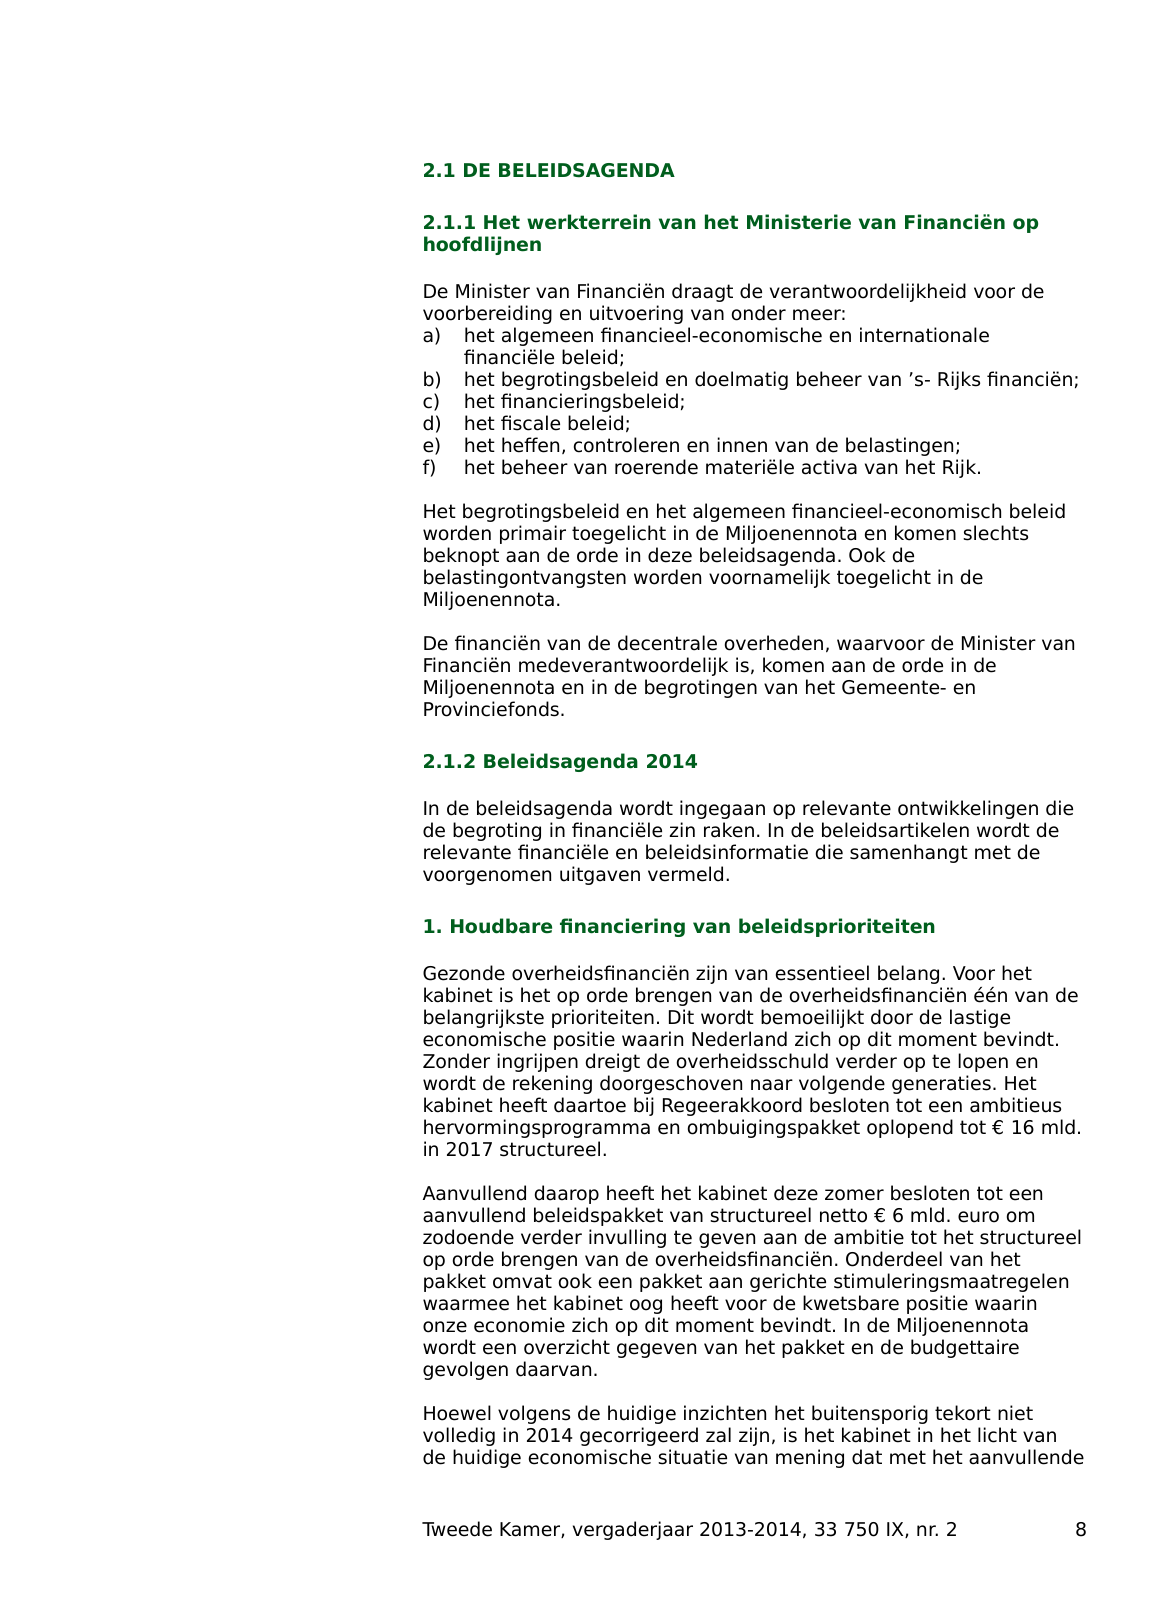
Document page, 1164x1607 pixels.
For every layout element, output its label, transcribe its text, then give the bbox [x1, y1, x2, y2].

text d) het fiscale beleid; [422, 413, 1087, 435]
subtitle 2.1 DE BELEIDSAGENDA [422, 160, 1087, 182]
text In de beleidsagenda wordt ingegaan op relevante ontwikkelingen die de begroting in financiële zin raken. In de beleidsartikelen wordt de relevante financiële en beleidsinformatie die samenhangt met de voorgenomen uitgaven vermeld. [422, 798, 1087, 886]
text Het begrotingsbeleid en het algemeen financieel-economisch beleid worden primair toegelicht in de Miljoenennota en komen slechts beknopt aan de orde in deze beleidsagenda. Ook de belastingontvangsten worden voornamelijk toegelicht in de Miljoenennota. [422, 501, 1087, 611]
subtitle 2.1.2 Beleidsagenda 2014 [422, 751, 1087, 773]
text Hoewel volgens de huidige inzichten het buitensporig tekort niet volledig in 2014 gecorrigeerd zal zijn, is het kabinet in het licht van de huidige economische situatie van mening dat met het aanvullende [422, 1403, 1087, 1469]
subtitle 1. Houdbare financiering van beleidsprioriteiten [422, 916, 1087, 938]
text f) het beheer van roerende materiële activa van het Rijk. [422, 457, 1087, 479]
text Gezonde overheidsfinanciën zijn van essentieel belang. Voor het kabinet is het op orde brengen van de overheidsfinanciën één van de belangrijkste prioriteiten. Dit wordt bemoeilijkt door de lastige economische positie waarin Nederland zich op dit moment bevindt. Zonder ingrijpen dreigt de overheidsschuld verder op te lopen en wordt de rekening doorgeschoven naar volgende generaties. Het kabinet heeft daartoe bij Regeerakkoord besloten tot een ambitieus hervormingsprogramma en ombuigingspakket oplopend tot € 16 mld. in 2017 structureel. [422, 963, 1087, 1161]
text De financiën van de decentrale overheden, waarvoor de Minister van Financiën medeverantwoordelijk is, komen aan de orde in de Miljoenennota en in de begrotingen van het Gemeente- en Provinciefonds. [422, 633, 1087, 721]
text De Minister van Financiën draagt de verantwoordelijkheid voor de voorbereiding en uitvoering van onder meer: [422, 281, 1087, 325]
text b) het begrotingsbeleid en doelmatig beheer van ’s- Rijks financiën; [422, 369, 1087, 391]
text e) het heffen, controleren en innen van de belastingen; [422, 435, 1087, 457]
text a) het algemeen financieel-economische en internationale financiële beleid; [422, 325, 1087, 369]
subtitle 2.1.1 Het werkterrein van het Ministerie van Financiën op hoofdlijnen [422, 212, 1087, 256]
text c) het financieringsbeleid; [422, 391, 1087, 413]
text Aanvullend daarop heeft het kabinet deze zomer besloten tot een aanvullend beleidspakket van structureel netto € 6 mld. euro om zodoende verder invulling te geven aan de ambitie tot het structureel op orde brengen van de overheidsfinanciën. Onderdeel van het pakket omvat ook een pakket aan gerichte stimuleringsmaatregelen waarmee het kabinet oog heeft voor de kwetsbare positie waarin onze economie zich op dit moment bevindt. In de Miljoenennota wordt een overzicht gegeven van het pakket en de budgettaire gevolgen daarvan. [422, 1183, 1087, 1381]
